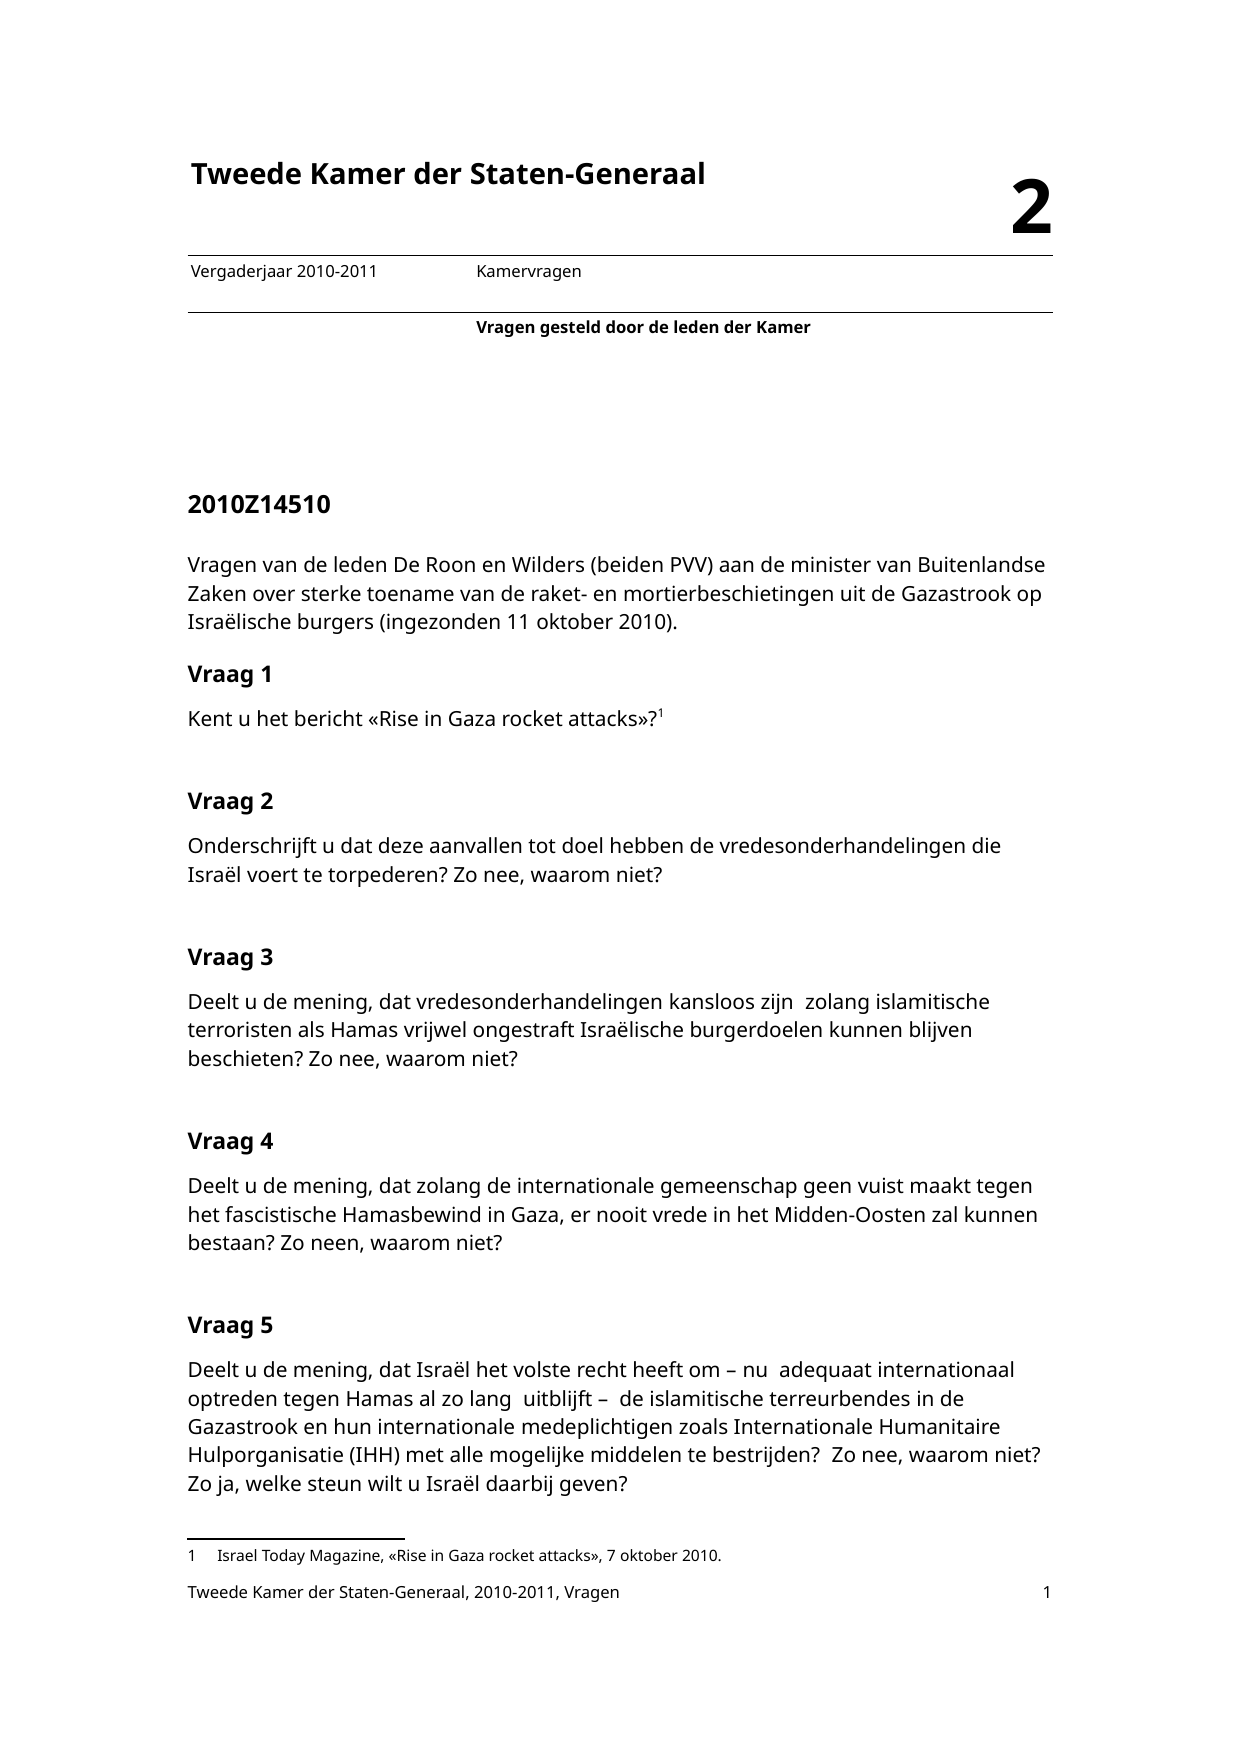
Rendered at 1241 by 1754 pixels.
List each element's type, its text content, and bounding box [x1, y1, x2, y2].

text Deelt u de mening, dat vredesonderhandelingen kansloos zijn zolang islamitische terroristen als Hamas vrijwel ongestraft Israëlische burgerdoelen kunnen blijven beschieten? Zo nee, waarom niet? [187, 987, 1053, 1072]
text Israel Today Magazine, «Rise in Gaza rocket attacks», 7 oktober 2010. [187, 1538, 1053, 1566]
table_cell Kamervragen [473, 256, 1053, 312]
subtitle Vraag 3 [187, 941, 1053, 972]
text Deelt u de mening, dat Israël het volste recht heeft om – nu adequaat internationaal optreden tegen Hamas al zo lang uitblijft – de islamitische terreurbendes in de Gazastrook en hun internationale medeplichtigen zoals Internationale Humanitaire Hulporganisatie (IHH) met alle mogelijke middelen te bestrijden? Zo nee, waarom niet? Zo ja, welke steun wilt u Israël daarbij geven? [187, 1355, 1053, 1497]
text Deelt u de mening, dat zolang de internationale gemeenschap geen vuist maakt tegen het fascistische Hamasbewind in Gaza, er nooit vrede in het Midden-Oosten zal kunnen bestaan? Zo neen, waarom niet? [187, 1171, 1053, 1257]
table_header 2 [880, 150, 1053, 255]
table_cell [188, 313, 473, 339]
subtitle Vraag 5 [187, 1309, 1053, 1340]
text Vragen van de leden De Roon en Wilders (beiden PVV) aan de minister van Buitenlandse Zaken over sterke toename van de raket- en mortierbeschietingen uit de Gazastrook op Israëlische burgers (ingezonden 11 oktober 2010). [187, 550, 1053, 636]
text 2010Z14510 [187, 487, 1053, 521]
table_cell Vragen gesteld door de leden der Kamer [473, 313, 1053, 339]
subtitle Vraag 2 [187, 785, 1053, 817]
text Onderschrijft u dat deze aanvallen tot doel hebben de vredesonderhandelingen die Israël voert te torpederen? Zo nee, waarom niet? [187, 832, 1053, 888]
subtitle Vraag 4 [187, 1125, 1053, 1156]
table_header Tweede Kamer der Staten-Generaal [188, 150, 879, 255]
text Kent u het bericht «Rise in Gaza rocket attacks»? [187, 704, 1053, 733]
subtitle Vraag 1 [187, 658, 1053, 689]
table_cell Vergaderjaar 2010-2011 [188, 256, 473, 312]
